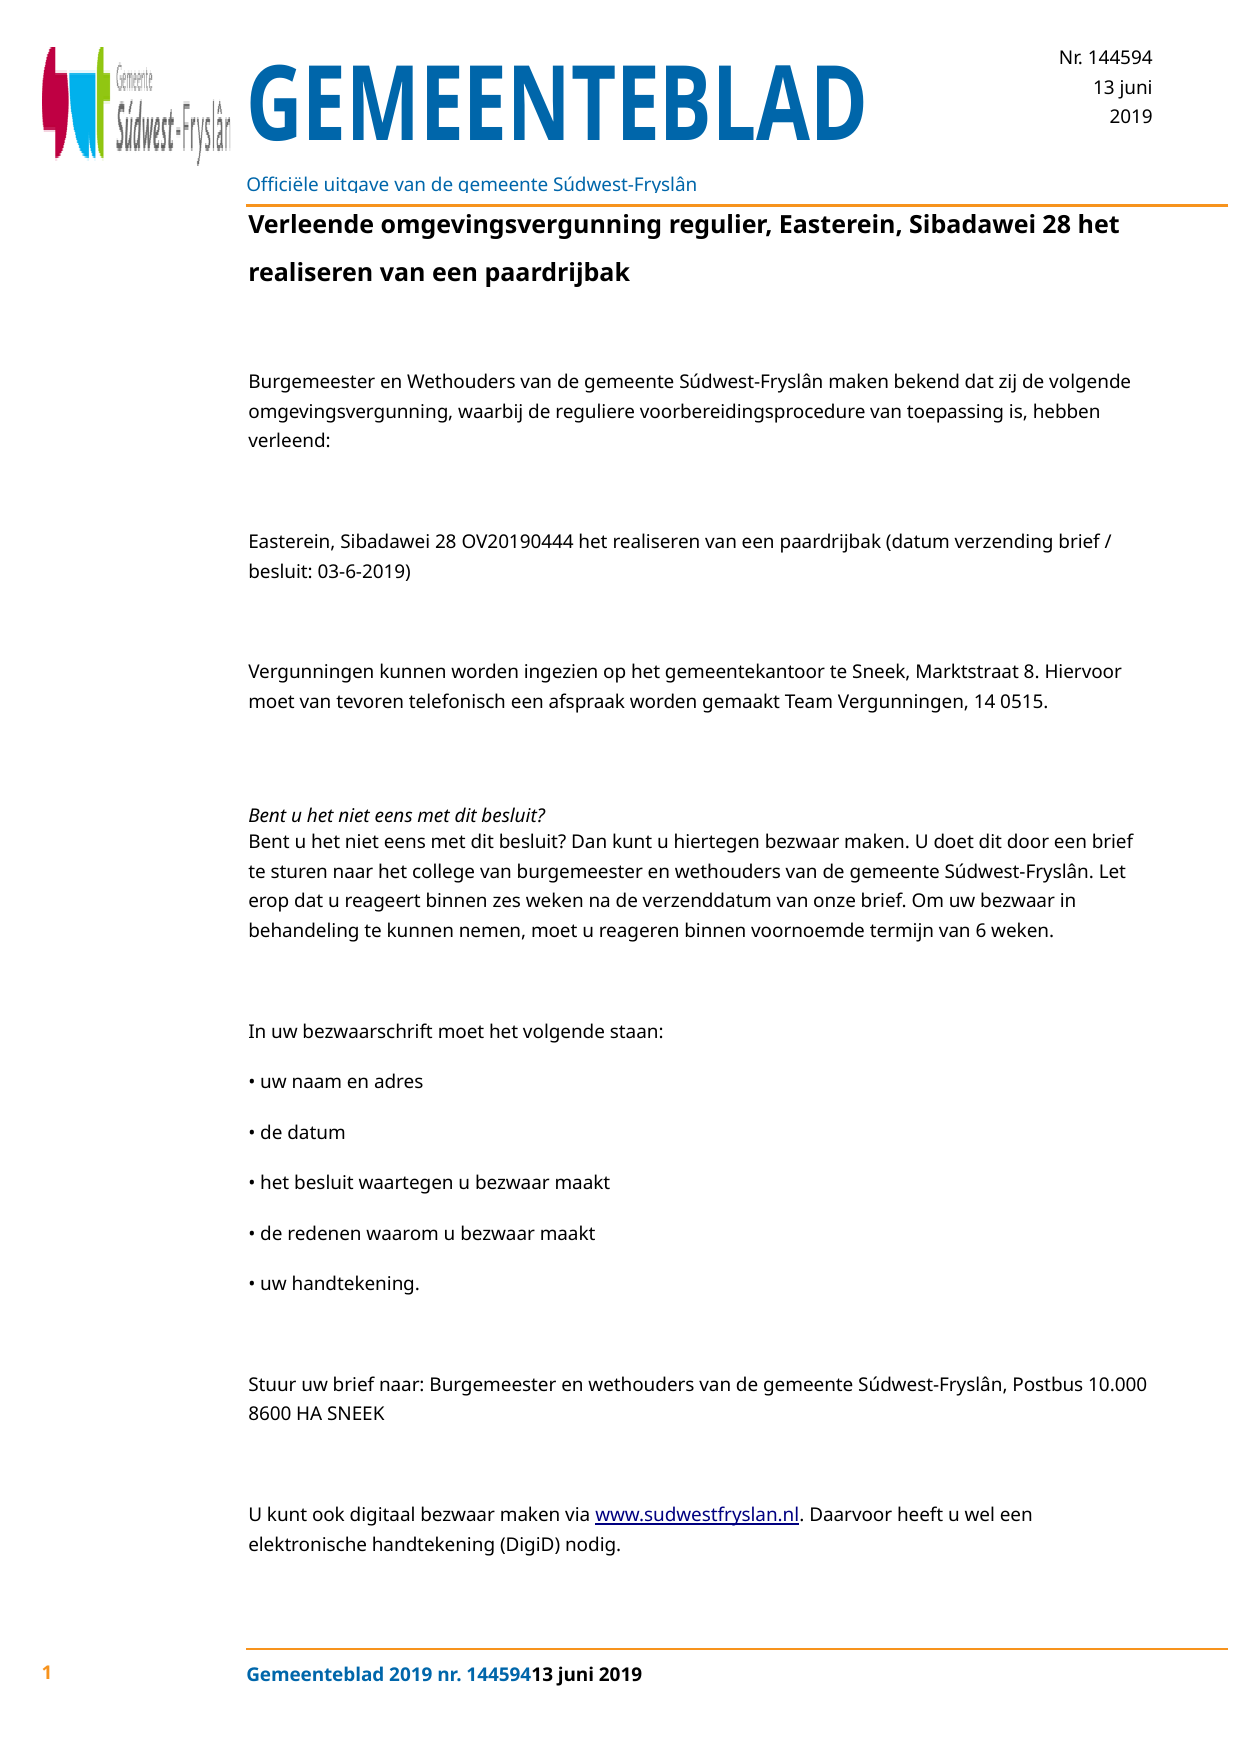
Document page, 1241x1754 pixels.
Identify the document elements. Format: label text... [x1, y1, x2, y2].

picture [41, 47, 231, 172]
text • uw naam en adres [248, 1068, 1152, 1094]
text Vergunningen kunnen worden ingezien op het gemeentekantoor te Sneek, Marktstraat 8. Hiervoor moet van tevoren telefonisch een afspraak worden gemaakt Team Vergunningen, 14 0515. [248, 659, 1152, 714]
text • uw handtekening. [248, 1270, 1152, 1296]
text Easterein, Sibadawei 28 OV20190444 het realiseren van een paardrijbak (datum verzending brief / besluit: 03-6-2019) [248, 528, 1152, 584]
text • het besluit waartegen u bezwaar maakt [248, 1169, 1152, 1195]
text Burgemeester en Wethouders van de gemeente Súdwest-Fryslân maken bekend dat zij de volgende omgevingsvergunning, waarbij de reguliere voorbereidingsprocedure van toepassing is, hebben verleend: [248, 368, 1152, 453]
text U kunt ook digitaal bezwaar maken via www.sudwestfryslan.nl. Daarvoor heeft u wel een elektronische handtekening (DigiD) nodig. [248, 1501, 1152, 1557]
text Verleende omgevingsvergunning regulier, Easterein, Sibadawei 28 het realiseren van een paardrijbak [248, 207, 1152, 288]
text • de redenen waarom u bezwaar maakt [248, 1220, 1152, 1245]
text Bent u het niet eens met dit besluit? [248, 803, 1152, 828]
text In uw bezwaarschrift moet het volgende staan: [248, 1018, 1152, 1044]
text Bent u het niet eens met dit besluit? Dan kunt u hiertegen bezwaar maken. U doet dit door een brief te sturen naar het college van burgemeester en wethouders van de gemeente Súdwest-Fryslân. Let erop dat u reageert binnen zes weken na de verzenddatum van onze brief. Om uw bezwaar in behandeling te kunnen nemen, moet u reageren binnen voornoemde termijn van 6 weken. [248, 828, 1152, 943]
text • de datum [248, 1119, 1152, 1144]
text Stuur uw brief naar: Burgemeester en wethouders van de gemeente Súdwest-Fryslân, Postbus 10.000 8600 HA SNEEK [248, 1371, 1152, 1426]
